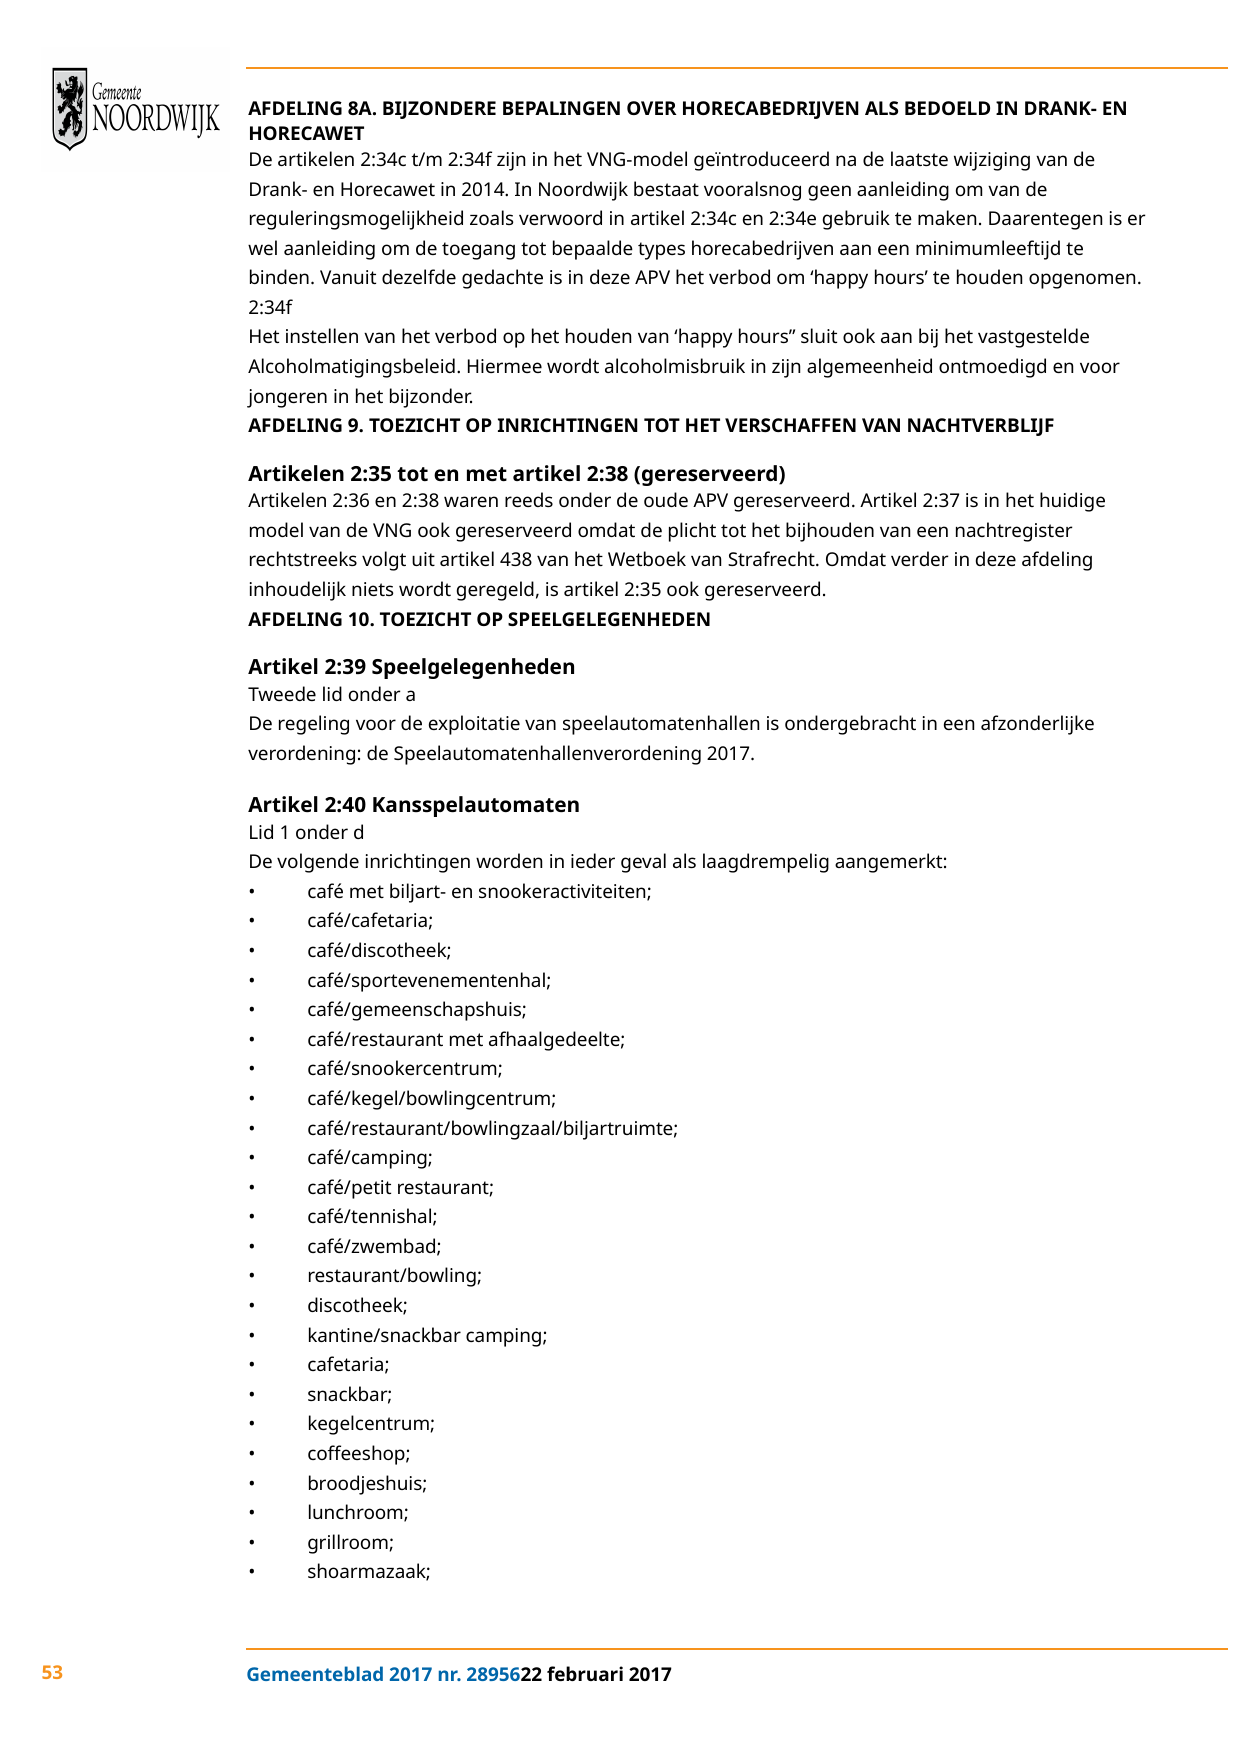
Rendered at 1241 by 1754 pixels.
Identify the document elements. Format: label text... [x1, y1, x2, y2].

list café/petit restaurant; [248, 1174, 1152, 1199]
text Artikelen 2:35 tot en met artikel 2:38 (gereserveerd) [248, 459, 1152, 487]
list café/restaurant/bowlingzaal/biljartruimte; [248, 1115, 1152, 1140]
list café/snookercentrum; [248, 1056, 1152, 1081]
list shoarmazaak; [248, 1558, 1152, 1584]
text Artikel 2:40 Kansspelautomaten [248, 790, 1152, 819]
list café/restaurant met afhaalgedeelte; [248, 1026, 1152, 1052]
list kantine/snackbar camping; [248, 1322, 1152, 1347]
picture [41, 47, 231, 172]
list café/tennishal; [248, 1203, 1152, 1229]
list lunchroom; [248, 1499, 1152, 1525]
list snackbar; [248, 1381, 1152, 1407]
list broodjeshuis; [248, 1470, 1152, 1495]
text De volgende inrichtingen worden in ieder geval als laagdrempelig aangemerkt: [248, 848, 1152, 874]
text De regeling voor de exploitatie van speelautomatenhallen is ondergebracht in een afzonderlijke verordening: de Speelautomatenhallenverordening 2017. [248, 710, 1152, 766]
text AFDELING 10. TOEZICHT OP SPEELGELEGENHEDEN [248, 606, 1152, 632]
text Lid 1 onder d [248, 819, 1152, 844]
text Het instellen van het verbod op het houden van ‘happy hours” sluit ook aan bij het vastgestelde Alcoholmatigingsbeleid. Hiermee wordt alcoholmisbruik in zijn algemeenheid ontmoedigd en voor jongeren in het bijzonder. [248, 324, 1152, 409]
list café/zwembad; [248, 1233, 1152, 1259]
list discotheek; [248, 1292, 1152, 1318]
list café/camping; [248, 1144, 1152, 1170]
list café/gemeenschapshuis; [248, 996, 1152, 1022]
list restaurant/bowling; [248, 1263, 1152, 1288]
text AFDELING 8A. BIJZONDERE BEPALINGEN OVER HORECABEDRIJVEN ALS BEDOELD IN DRANK- EN HORECAWET [248, 95, 1152, 146]
text Artikel 2:39 Speelgelegenheden [248, 652, 1152, 681]
list café met biljart- en snookeractiviteiten; [248, 878, 1152, 904]
text Tweede lid onder a [248, 681, 1152, 707]
list café/discotheek; [248, 937, 1152, 963]
list cafetaria; [248, 1351, 1152, 1377]
list café/cafetaria; [248, 908, 1152, 933]
text Artikelen 2:36 en 2:38 waren reeds onder de oude APV gereserveerd. Artikel 2:37 is in het huidige model van de VNG ook gereserveerd omdat de plicht tot het bijhouden van een nachtregister rechtstreeks volgt uit artikel 438 van het Wetboek van Strafrecht. Omdat verder in deze afdeling inhoudelijk niets wordt geregeld, is artikel 2:35 ook gereserveerd. [248, 487, 1152, 602]
list café/sportevenementenhal; [248, 967, 1152, 992]
list coffeeshop; [248, 1440, 1152, 1466]
list café/kegel/bowlingcentrum; [248, 1085, 1152, 1111]
list grillroom; [248, 1529, 1152, 1554]
text 2:34f [248, 294, 1152, 320]
list kegelcentrum; [248, 1411, 1152, 1436]
text De artikelen 2:34c t/m 2:34f zijn in het VNG-model geïntroduceerd na de laatste wijziging van de Drank- en Horecawet in 2014. In Noordwijk bestaat vooralsnog geen aanleiding om van de reguleringsmogelijkheid zoals verwoord in artikel 2:34c en 2:34e gebruik te maken. Daarentegen is er wel aanleiding om de toegang tot bepaalde types horecabedrijven aan een minimumleeftijd te binden. Vanuit dezelfde gedachte is in deze APV het verbod om ‘happy hours’ te houden opgenomen. [248, 146, 1152, 290]
text AFDELING 9. TOEZICHT OP INRICHTINGEN TOT HET VERSCHAFFEN VAN NACHTVERBLIJF [248, 412, 1152, 438]
